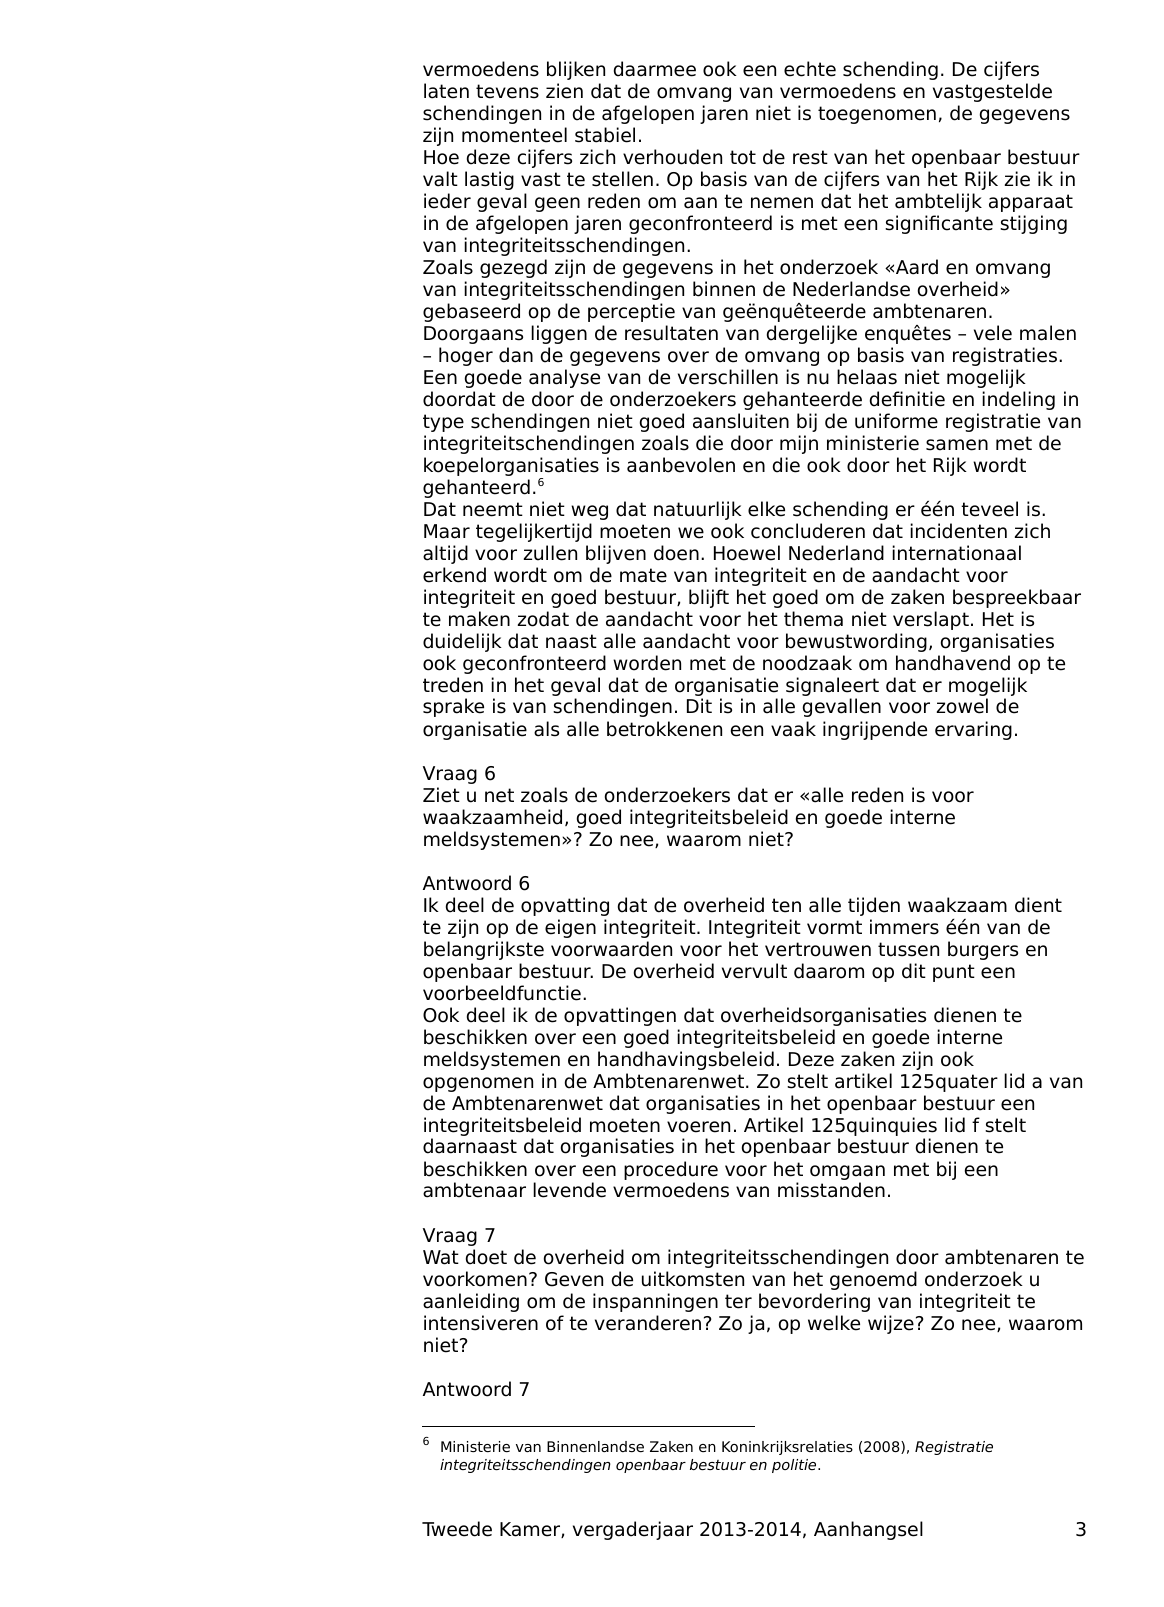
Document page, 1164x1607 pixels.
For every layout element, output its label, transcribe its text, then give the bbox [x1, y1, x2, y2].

text Antwoord 7 [422, 1379, 1087, 1401]
text Ministerie van Binnenlandse Zaken en Koninkrijksrelaties (2008), Registratie integriteitsschendingen openbaar bestuur en politie. [422, 1435, 1087, 1474]
text Vraag 7 [422, 1224, 1087, 1247]
text Antwoord 6 [422, 873, 1087, 895]
text Ook deel ik de opvattingen dat overheidsorganisaties dienen te beschikken over een goed integriteitsbeleid en goede interne meldsystemen en handhavingsbeleid. Deze zaken zijn ook opgenomen in de Ambtenarenwet. Zo stelt artikel 125quater lid a van de Ambtenarenwet dat organisaties in het openbaar bestuur een integriteitsbeleid moeten voeren. Artikel 125quinquies lid f stelt daarnaast dat organisaties in het openbaar bestuur dienen te beschikken over een procedure voor het omgaan met bij een ambtenaar levende vermoedens van misstanden. [422, 1004, 1087, 1202]
text vermoedens blijken daarmee ook een echte schending. De cijfers laten tevens zien dat de omvang van vermoedens en vastgestelde schendingen in de afgelopen jaren niet is toegenomen, de gegevens zijn momenteel stabiel. [422, 59, 1087, 147]
text Ik deel de opvatting dat de overheid ten alle tijden waakzaam dient te zijn op de eigen integriteit. Integriteit vormt immers één van de belangrijkste voorwaarden voor het vertrouwen tussen burgers en openbaar bestuur. De overheid vervult daarom op dit punt een voorbeeldfunctie. [422, 895, 1087, 1004]
text Wat doet de overheid om integriteitsschendingen door ambtenaren te voorkomen? Geven de uitkomsten van het genoemd onderzoek u aanleiding om de inspanningen ter bevordering van integriteit te intensiveren of te veranderen? Zo ja, op welke wijze? Zo nee, waarom niet? [422, 1247, 1087, 1356]
text Hoe deze cijfers zich verhouden tot de rest van het openbaar bestuur valt lastig vast te stellen. Op basis van de cijfers van het Rijk zie ik in ieder geval geen reden om aan te nemen dat het ambtelijk apparaat in de afgelopen jaren geconfronteerd is met een significante stijging van integriteitsschendingen. [422, 147, 1087, 257]
text Vraag 6 [422, 763, 1087, 784]
text Ziet u net zoals de onderzoekers dat er «alle reden is voor waakzaamheid, goed integriteitsbeleid en goede interne meldsystemen»? Zo nee, waarom niet? [422, 784, 1087, 851]
text Dat neemt niet weg dat natuurlijk elke schending er één teveel is. Maar tegelijkertijd moeten we ook concluderen dat incidenten zich altijd voor zullen blijven doen. Hoewel Nederland internationaal erkend wordt om de mate van integriteit en de aandacht voor integriteit en goed bestuur, blijft het goed om de zaken bespreekbaar te maken zodat de aandacht voor het thema niet verslapt. Het is duidelijk dat naast alle aandacht voor bewustwording, organisaties ook geconfronteerd worden met de noodzaak om handhavend op te treden in het geval dat de organisatie signaleert dat er mogelijk sprake is van schendingen. Dit is in alle gevallen voor zowel de organisatie als alle betrokkenen een vaak ingrijpende ervaring. [422, 499, 1087, 740]
text Zoals gezegd zijn de gegevens in het onderzoek «Aard en omvang van integriteitsschendingen binnen de Nederlandse overheid» gebaseerd op de perceptie van geënquêteerde ambtenaren. Doorgaans liggen de resultaten van dergelijke enquêtes – vele malen – hoger dan de gegevens over de omvang op basis van registraties. Een goede analyse van de verschillen is nu helaas niet mogelijk doordat de door de onderzoekers gehanteerde definitie en indeling in type schendingen niet goed aansluiten bij de uniforme registratie van integriteitschendingen zoals die door mijn ministerie samen met de koepelorganisaties is aanbevolen en die ook door het Rijk wordt gehanteerd. [422, 257, 1087, 499]
